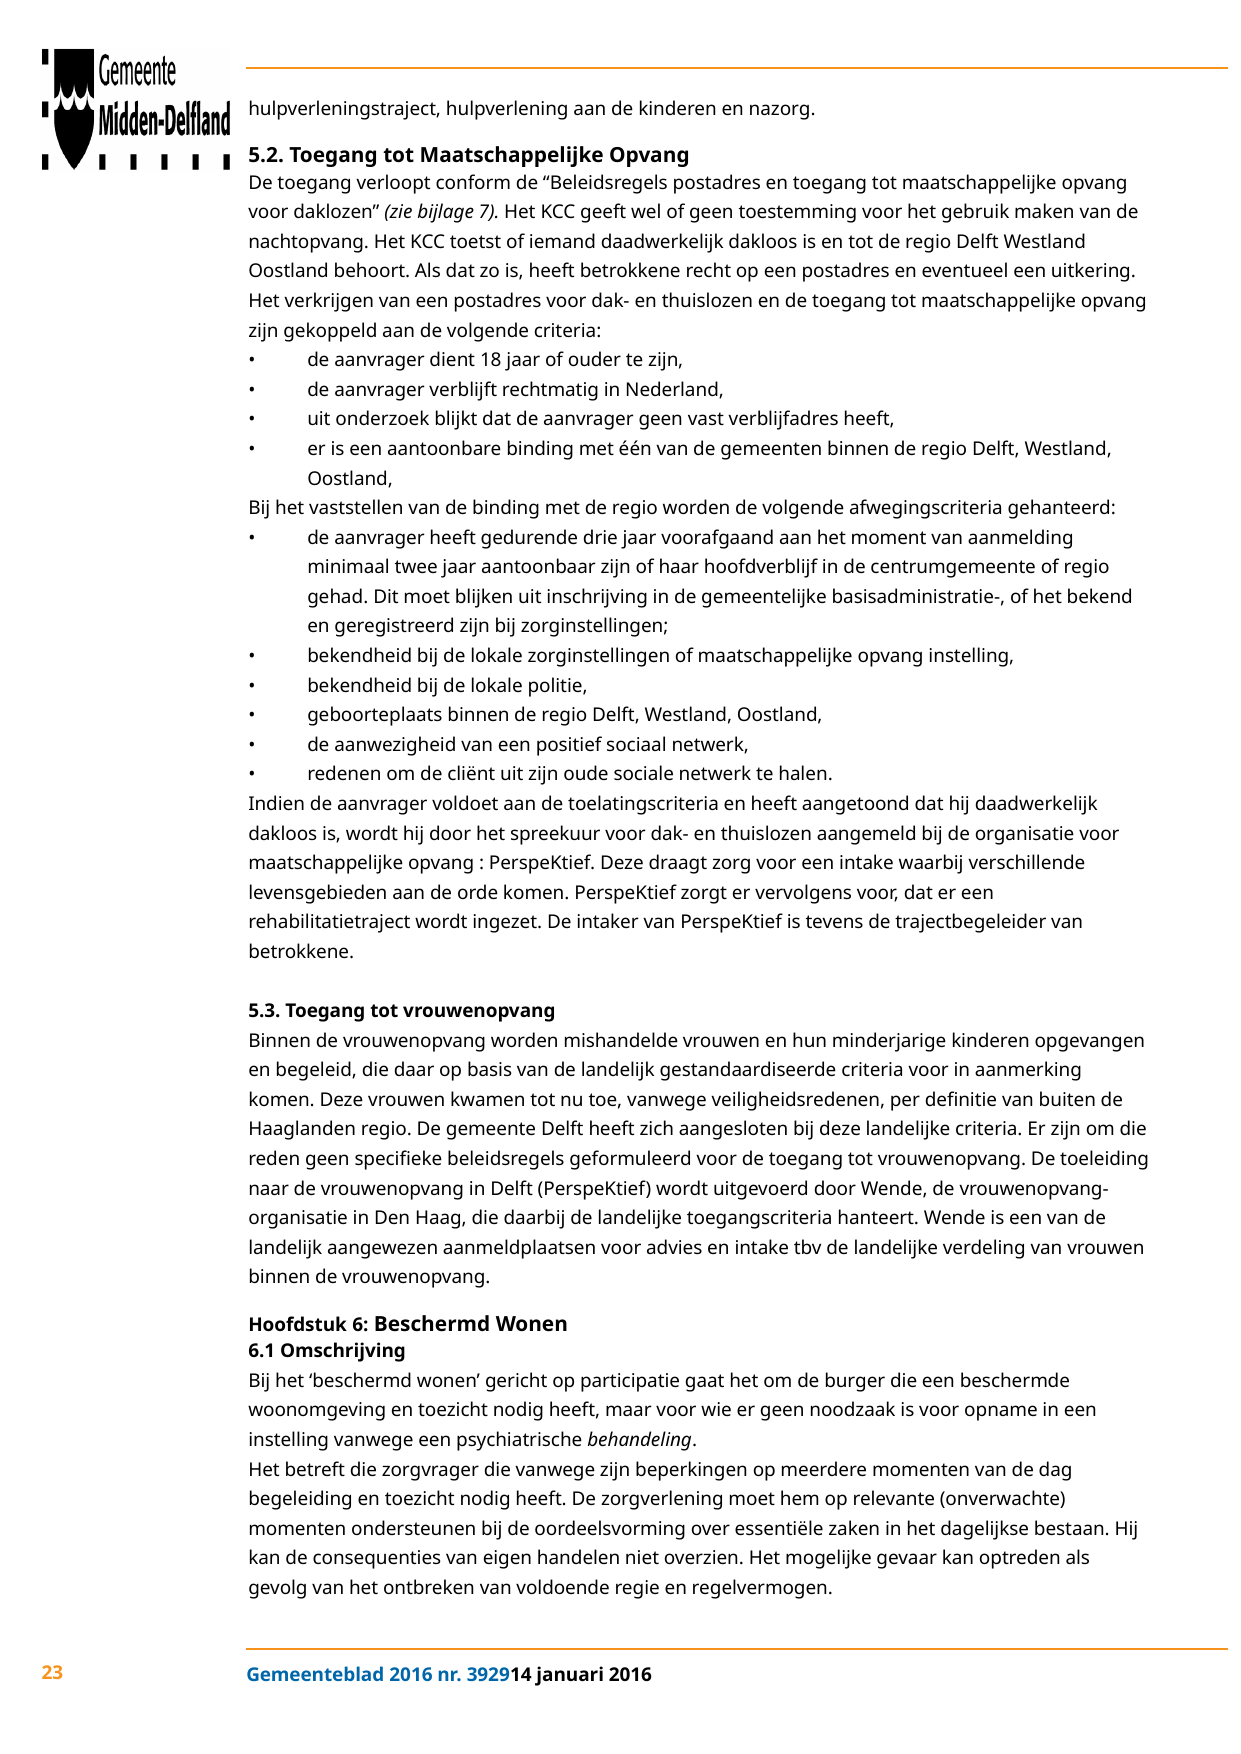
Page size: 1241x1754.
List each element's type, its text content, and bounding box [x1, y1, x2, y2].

text Indien de aanvrager voldoet aan de toelatingscriteria en heeft aangetoond dat hij daadwerkelijk dakloos is, wordt hij door het spreekuur voor dak- en thuislozen aangemeld bij de organisatie voor maatschappelijke opvang : PerspeKtief. Deze draagt zorg voor een intake waarbij verschillende levensgebieden aan de orde komen. PerspeKtief zorgt er vervolgens voor, dat er een rehabilitatietraject wordt ingezet. De intaker van PerspeKtief is tevens de trajectbegeleider van betrokkene. [248, 790, 1152, 964]
list bekendheid bij de lokale zorginstellingen of maatschappelijke opvang instelling, [248, 642, 1152, 668]
text Binnen de vrouwenopvang worden mishandelde vrouwen en hun minderjarige kinderen opgevangen en begeleid, die daar op basis van de landelijk gestandaardiseerde criteria voor in aanmerking komen. Deze vrouwen kwamen tot nu toe, vanwege veiligheidsredenen, per definitie van buiten de Haaglanden regio. De gemeente Delft heeft zich aangesloten bij deze landelijke criteria. Er zijn om die reden geen specifieke beleidsregels geformuleerd voor de toegang tot vrouwenopvang. De toeleiding naar de vrouwenopvang in Delft (PerspeKtief) wordt uitgevoerd door Wende, de vrouwenopvang-organisatie in Den Haag, die daarbij de landelijke toegangscriteria hanteert. Wende is een van de landelijk aangewezen aanmeldplaatsen voor advies en intake tbv de landelijke verdeling van vrouwen binnen de vrouwenopvang. [248, 1027, 1152, 1289]
list bekendheid bij de lokale politie, [248, 672, 1152, 697]
picture [41, 47, 231, 172]
text Het betreft die zorgvrager die vanwege zijn beperkingen op meerdere momenten van de dag begeleiding en toezicht nodig heeft. De zorgverlening moet hem op relevante (onverwachte) momenten ondersteunen bij de oordeelsvorming over essentiële zaken in het dagelijkse bestaan. Hij kan de consequenties van eigen handelen niet overzien. Het mogelijke gevaar kan optreden als gevolg van het ontbreken van voldoende regie en regelvermogen. [248, 1456, 1152, 1600]
text Bij het ‘beschermd wonen’ gericht op participatie gaat het om de burger die een beschermde woonomgeving en toezicht nodig heeft, maar voor wie er geen noodzaak is voor opname in een instelling vanwege een psychiatrische behandeling. [248, 1367, 1152, 1452]
text Bij het vaststellen van de binding met de regio worden de volgende afwegingscriteria gehanteerd: [248, 494, 1152, 520]
list de aanvrager heeft gedurende drie jaar voorafgaand aan het moment van aanmelding minimaal twee jaar aantoonbaar zijn of haar hoofdverblijf in de centrumgemeente of regio gehad. Dit moet blijken uit inschrijving in de gemeentelijke basisadministratie-, of het bekend en geregistreerd zijn bij zorginstellingen; [248, 524, 1152, 638]
text Hoofdstuk 6: Beschermd Wonen [248, 1309, 1152, 1337]
text De toegang verloopt conform de “Beleidsregels postadres en toegang tot maatschappelijke opvang voor daklozen” (zie bijlage 7). Het KCC geeft wel of geen toestemming voor het gebruik maken van de nachtopvang. Het KCC toetst of iemand daadwerkelijk dakloos is en tot de regio Delft Westland Oostland behoort. Als dat zo is, heeft betrokkene recht op een postadres en eventueel een uitkering. Het verkrijgen van een postadres voor dak- en thuislozen en de toegang tot maatschappelijke opvang zijn gekoppeld aan de volgende criteria: [248, 169, 1152, 342]
list de aanvrager verblijft rechtmatig in Nederland, [248, 376, 1152, 402]
list geboorteplaats binnen de regio Delft, Westland, Oostland, [248, 701, 1152, 727]
list de aanvrager dient 18 jaar of ouder te zijn, [248, 346, 1152, 372]
text 5.2. Toegang tot Maatschappelijke Opvang [248, 140, 1152, 169]
list er is een aantoonbare binding met één van de gemeenten binnen de regio Delft, Westland, Oostland, [248, 435, 1152, 490]
list redenen om de cliënt uit zijn oude sociale netwerk te halen. [248, 761, 1152, 786]
text hulpverleningstraject, hulpverlening aan de kinderen en nazorg. [248, 95, 1152, 121]
text 5.3. Toegang tot vrouwenopvang [248, 997, 1152, 1023]
list uit onderzoek blijkt dat de aanvrager geen vast verblijfadres heeft, [248, 406, 1152, 431]
text 6.1 Omschrijving [248, 1337, 1152, 1363]
list de aanwezigheid van een positief sociaal netwerk, [248, 731, 1152, 757]
